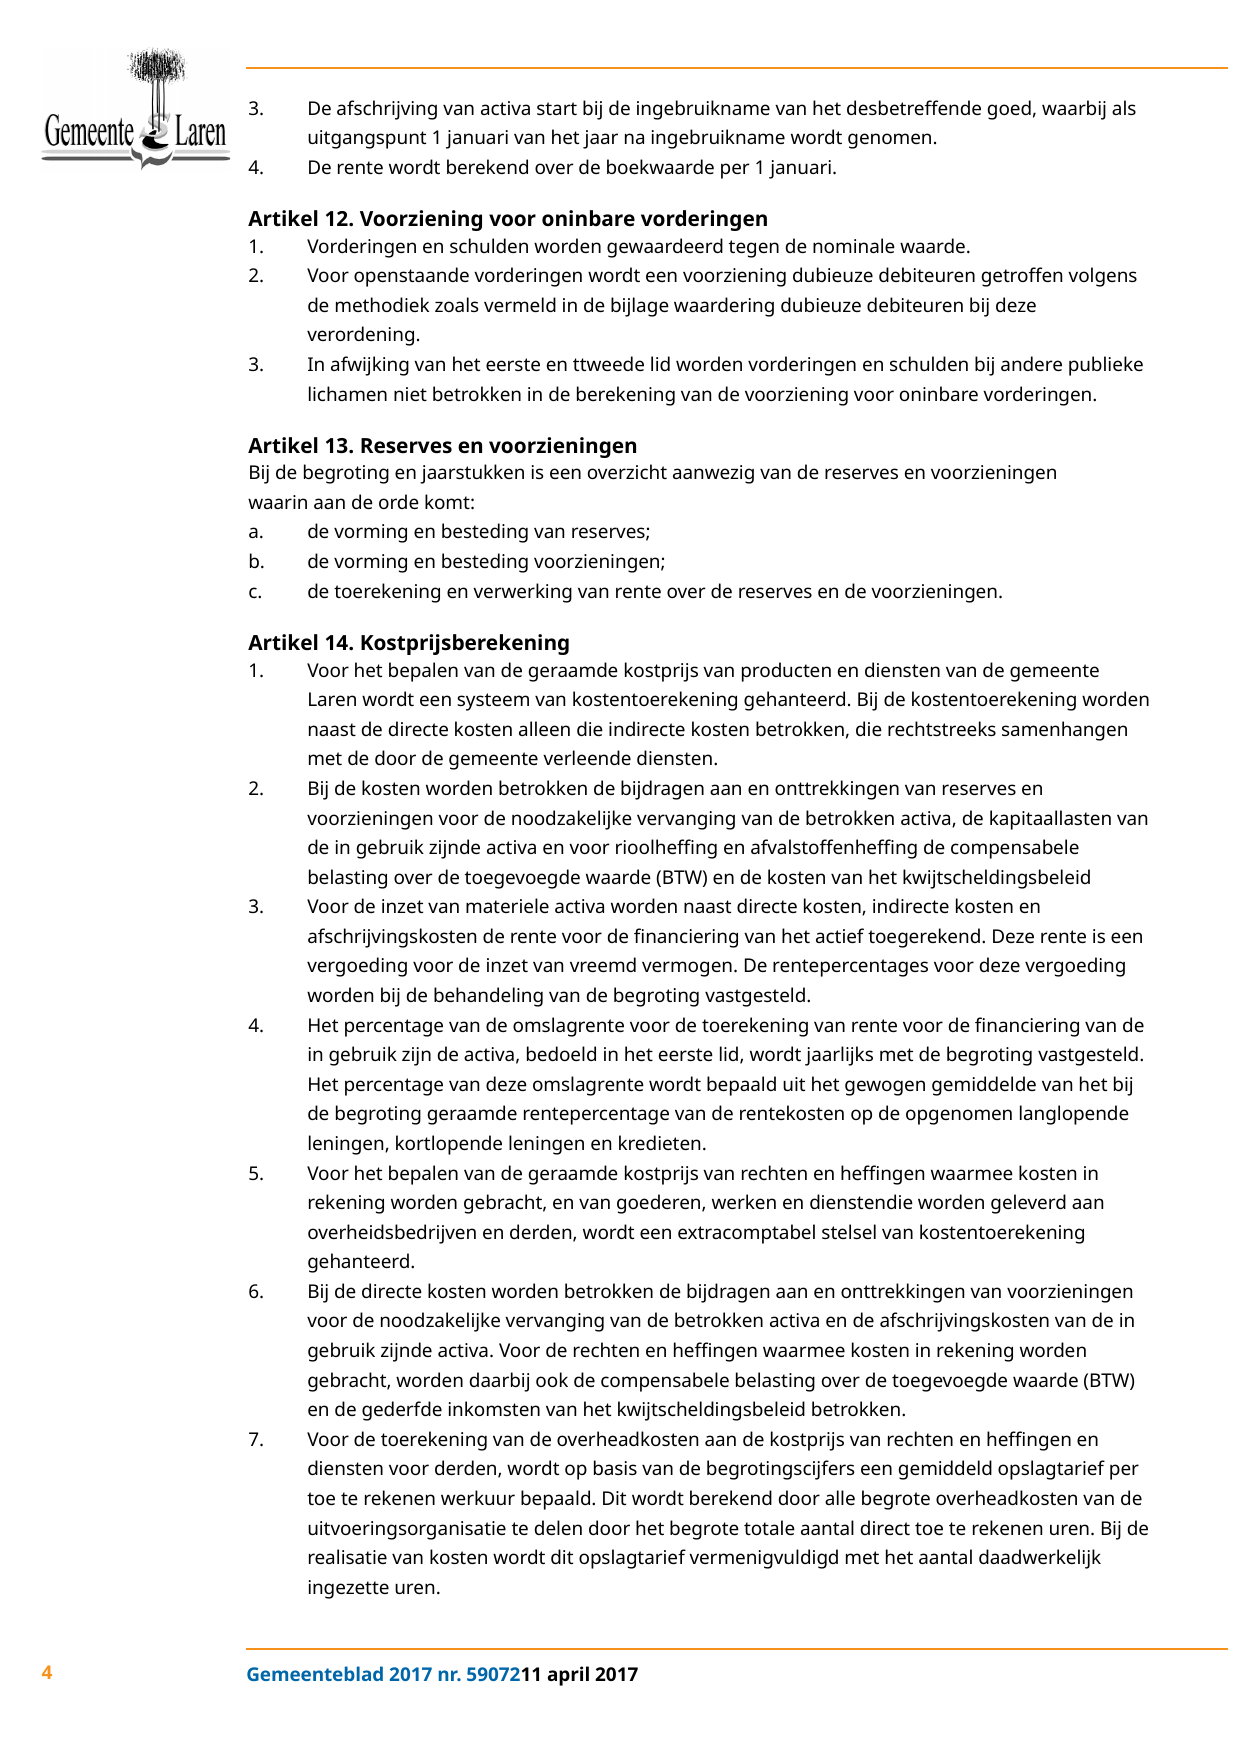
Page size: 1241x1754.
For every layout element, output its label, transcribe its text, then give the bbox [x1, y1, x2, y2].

list De rente wordt berekend over de boekwaarde per 1 januari. [248, 154, 1152, 180]
list Voor de inzet van materiele activa worden naast directe kosten, indirecte kosten en afschrijvingskosten de rente voor de financiering van het actief toegerekend. Deze rente is een vergoeding voor de inzet van vreemd vermogen. De rentepercentages voor deze vergoeding worden bij de behandeling van de begroting vastgesteld. [248, 893, 1152, 1008]
list De afschrijving van activa start bij de ingebruikname van het desbetreffende goed, waarbij als uitgangspunt 1 januari van het jaar na ingebruikname wordt genomen. [248, 95, 1152, 150]
list Voor de toerekening van de overheadkosten aan de kostprijs van rechten en heffingen en diensten voor derden, wordt op basis van de begrotingscijfers een gemiddeld opslagtarief per toe te rekenen werkuur bepaald. Dit wordt berekend door alle begrote overheadkosten van de uitvoeringsorganisatie te delen door het begrote totale aantal direct toe te rekenen uren. Bij de realisatie van kosten wordt dit opslagtarief vermenigvuldigd met het aantal daadwerkelijk ingezette uren. [248, 1426, 1152, 1599]
text waarin aan de orde komt: [248, 489, 1152, 515]
picture [41, 47, 231, 172]
text Artikel 12. Voorziening voor oninbare vorderingen [248, 204, 1152, 233]
text Bij de begroting en jaarstukken is een overzicht aanwezig van de reserves en voorzieningen [248, 459, 1152, 485]
list Bij de directe kosten worden betrokken de bijdragen aan en onttrekkingen van voorzieningen voor de noodzakelijke vervanging van de betrokken activa en de afschrijvingskosten van de in gebruik zijnde activa. Voor de rechten en heffingen waarmee kosten in rekening worden gebracht, worden daarbij ook de compensabele belasting over de toegevoegde waarde (BTW) en de gederfde inkomsten van het kwijtscheldingsbeleid betrokken. [248, 1278, 1152, 1422]
list In afwijking van het eerste en ttweede lid worden vorderingen en schulden bij andere publieke lichamen niet betrokken in de berekening van de voorziening voor oninbare vorderingen. [248, 351, 1152, 406]
list Voor het bepalen van de geraamde kostprijs van rechten en heffingen waarmee kosten in rekening worden gebracht, en van goederen, werken en dienstendie worden geleverd aan overheidsbedrijven en derden, wordt een extracomptabel stelsel van kostentoerekening gehanteerd. [248, 1160, 1152, 1274]
list Het percentage van de omslagrente voor de toerekening van rente voor de financiering van de in gebruik zijn de activa, bedoeld in het eerste lid, wordt jaarlijks met de begroting vastgesteld. Het percentage van deze omslagrente wordt bepaald uit het gewogen gemiddelde van het bij de begroting geraamde rentepercentage van de rentekosten op de opgenomen langlopende leningen, kortlopende leningen en kredieten. [248, 1012, 1152, 1156]
list de vorming en besteding voorzieningen; [248, 548, 1152, 574]
list de vorming en besteding van reserves; [248, 519, 1152, 544]
list Voor het bepalen van de geraamde kostprijs van producten en diensten van de gemeente Laren wordt een systeem van kostentoerekening gehanteerd. Bij de kostentoerekening worden naast de directe kosten alleen die indirecte kosten betrokken, die rechtstreeks samenhangen met de door de gemeente verleende diensten. [248, 657, 1152, 771]
text Artikel 13. Reserves en voorzieningen [248, 431, 1152, 459]
list de toerekening en verwerking van rente over de reserves en de voorzieningen. [248, 578, 1152, 604]
list Bij de kosten worden betrokken de bijdragen aan en onttrekkingen van reserves en voorzieningen voor de noodzakelijke vervanging van de betrokken activa, de kapitaallasten van de in gebruik zijnde activa en voor rioolheffing en afvalstoffenheffing de compensabele belasting over de toegevoegde waarde (BTW) en de kosten van het kwijtscheldingsbeleid [248, 775, 1152, 889]
list Voor openstaande vorderingen wordt een voorziening dubieuze debiteuren getroffen volgens de methodiek zoals vermeld in de bijlage waardering dubieuze debiteuren bij deze verordening. [248, 262, 1152, 347]
list Vorderingen en schulden worden gewaardeerd tegen de nominale waarde. [248, 233, 1152, 258]
text Artikel 14. Kostprijsberekening [248, 628, 1152, 657]
